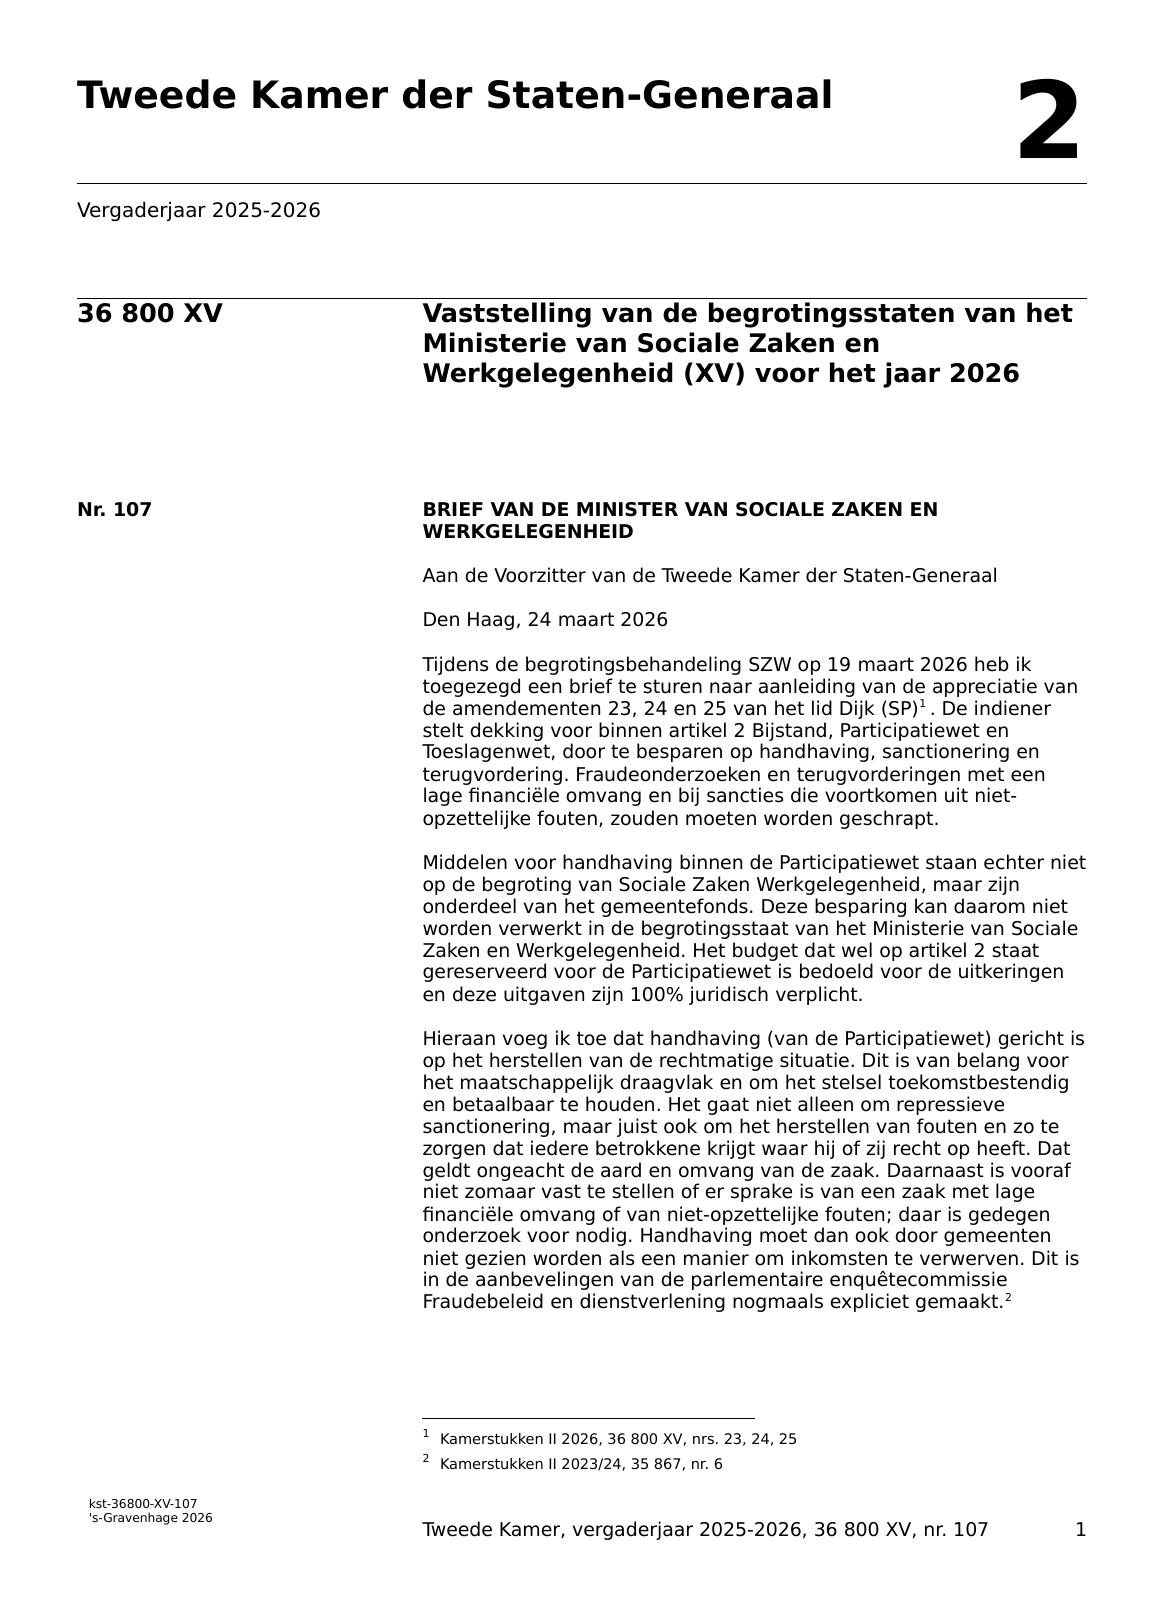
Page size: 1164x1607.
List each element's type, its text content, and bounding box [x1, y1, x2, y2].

text Kamerstukken II 2023/24, 35 867, nr. 6 [422, 1452, 1087, 1474]
text Hieraan voeg ik toe dat handhaving (van de Participatiewet) gericht is op het herstellen van de rechtmatige situatie. Dit is van belang voor het maatschappelijk draagvlak en om het stelsel toekomstbestendig en betaalbaar te houden. Het gaat niet alleen om repressieve sanctionering, maar juist ook om het herstellen van fouten en zo te zorgen dat iedere betrokkene krijgt waar hij of zij recht op heeft. Dat geldt ongeacht de aard en omvang van de zaak. Daarnaast is vooraf niet zomaar vast te stellen of er sprake is van een zaak met lage financiële omvang of van niet-opzettelijke fouten; daar is gedegen onderzoek voor nodig. Handhaving moet dan ook door gemeenten niet gezien worden als een manier om inkomsten te verwerven. Dit is in de aanbevelingen van de parlementaire enquêtecommissie Fraudebeleid en dienstverlening nogmaals expliciet gemaakt. [422, 1028, 1087, 1313]
subtitle 36 800 XV Vaststelling van de begrotingsstaten van het Ministerie van Sociale Zaken en Werkgelegenheid (XV) voor het jaar 2026 [77, 299, 1087, 388]
table_header 2 [886, 59, 1087, 183]
subtitle Nr. 107 BRIEF VAN DE MINISTER VAN SOCIALE ZAKEN EN WERKGELEGENHEID [77, 499, 1087, 543]
table_cell Vergaderjaar 2025-2026 [77, 184, 1087, 298]
text Aan de Voorzitter van de Tweede Kamer der Staten-Generaal [422, 565, 1087, 587]
text kst-36800-XV-107 [88, 1497, 323, 1511]
text Tijdens de begrotingsbehandeling SZW op 19 maart 2026 heb ik toegezegd een brief te sturen naar aanleiding van de appreciatie van de amendementen 23, 24 en 25 van het lid Dijk (SP). De indiener stelt dekking voor binnen artikel 2 Bijstand, Participatiewet en Toeslagenwet, door te besparen op handhaving, sanctionering en terugvordering. Fraudeonderzoeken en terugvorderingen met een lage financiële omvang en bij sancties die voortkomen uit niet-opzettelijke fouten, zouden moeten worden geschrapt. [422, 653, 1087, 829]
text Middelen voor handhaving binnen de Participatiewet staan echter niet op de begroting van Sociale Zaken Werkgelegenheid, maar zijn onderdeel van het gemeentefonds. Deze besparing kan daarom niet worden verwerkt in de begrotingsstaat van het Ministerie van Sociale Zaken en Werkgelegenheid. Het budget dat wel op artikel 2 staat gereserveerd voor de Participatiewet is bedoeld voor de uitkeringen en deze uitgaven zijn 100% juridisch verplicht. [422, 852, 1087, 1005]
table_header Tweede Kamer der Staten-Generaal [77, 59, 886, 183]
text Kamerstukken II 2026, 36 800 XV, nrs. 23, 24, 25 [422, 1427, 1087, 1449]
text Den Haag, 24 maart 2026 [422, 609, 1087, 631]
text 's-Gravenhage 2026 [88, 1511, 323, 1525]
